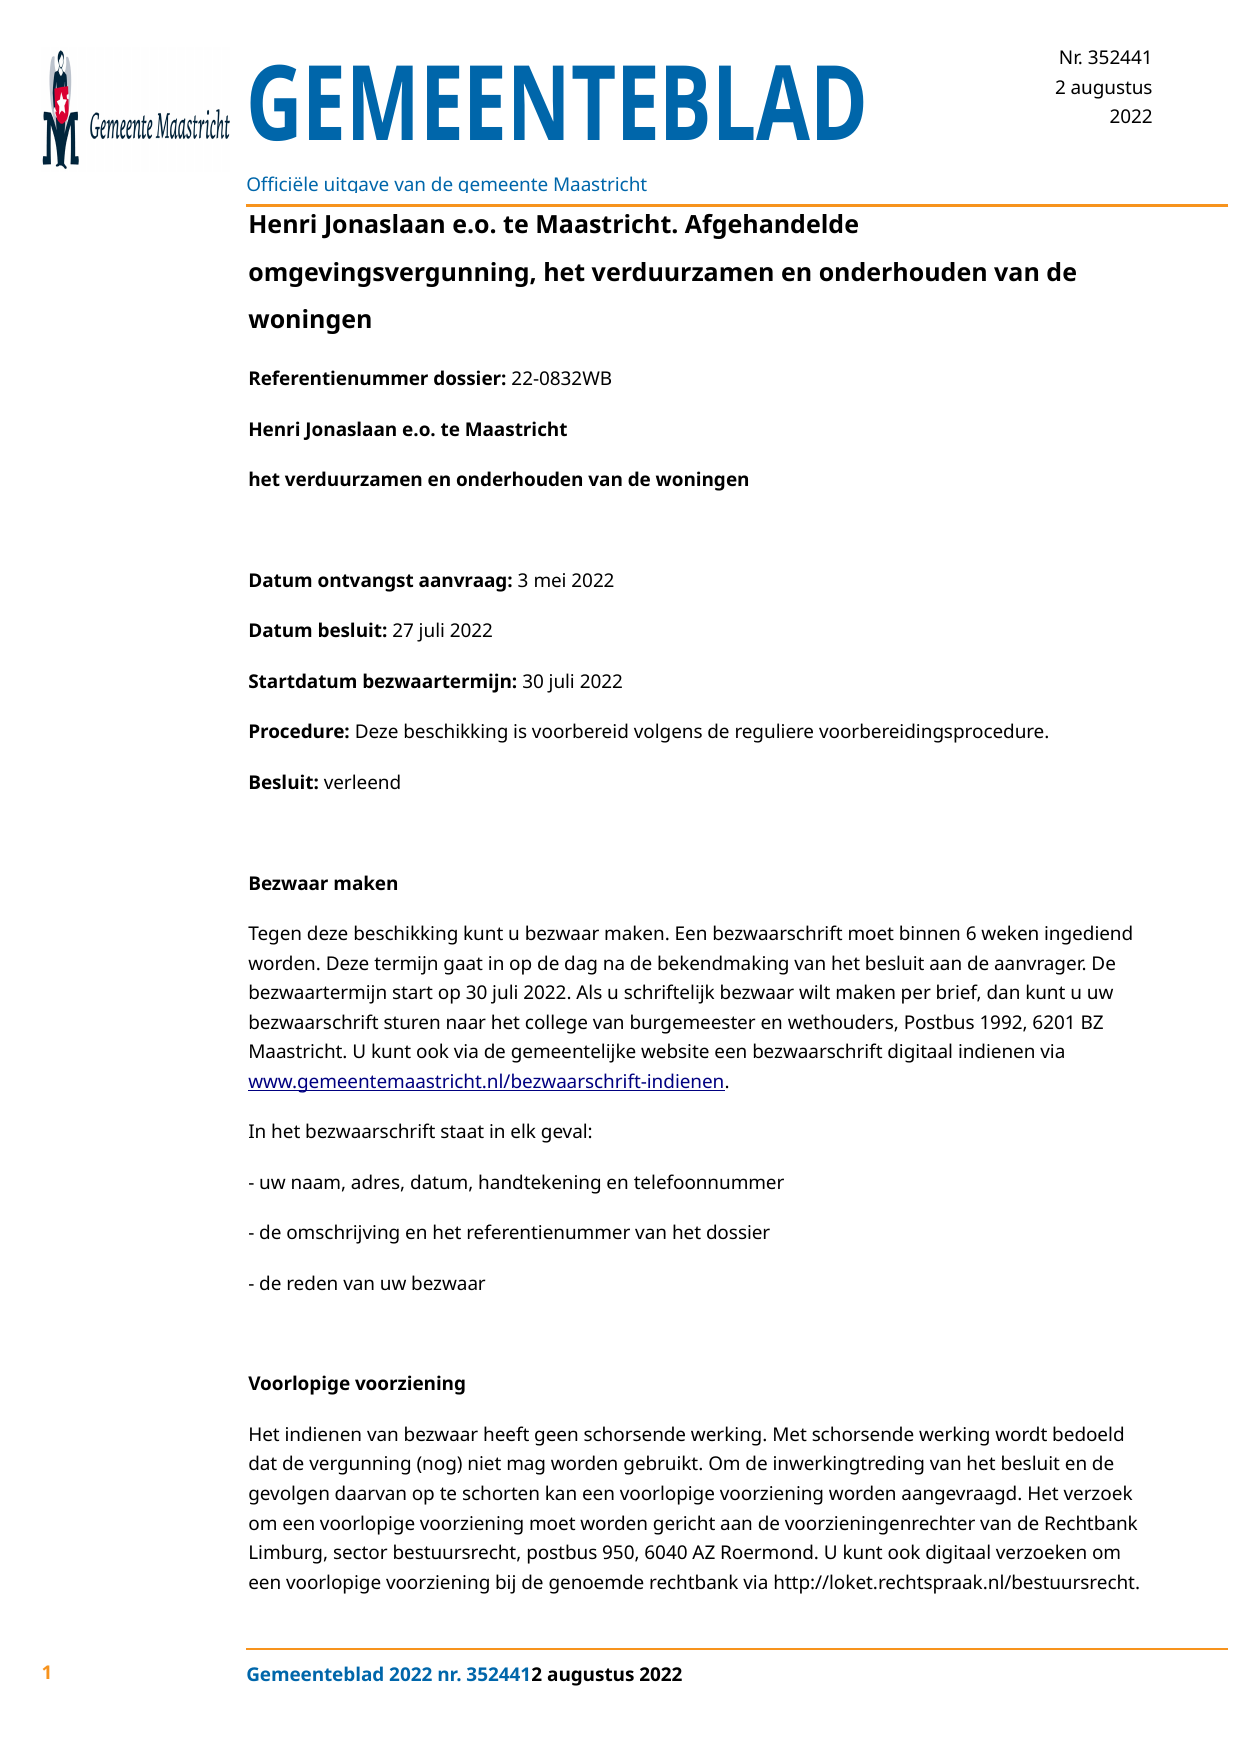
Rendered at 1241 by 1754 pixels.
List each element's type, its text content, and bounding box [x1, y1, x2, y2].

text Startdatum bezwaartermijn: 30 juli 2022 [248, 668, 1152, 694]
text Henri Jonaslaan e.o. te Maastricht [248, 416, 1152, 442]
text Referentienummer dossier: 22-0832WB [248, 366, 1152, 391]
text Datum ontvangst aanvraag: 3 mei 2022 [248, 567, 1152, 593]
text Tegen deze beschikking kunt u bezwaar maken. Een bezwaarschrift moet binnen 6 weken ingediend worden. Deze termijn gaat in op de dag na de bekendmaking van het besluit aan de aanvrager. De bezwaartermijn start op 30 juli 2022. Als u schriftelijk bezwaar wilt maken per brief, dan kunt u uw bezwaarschrift sturen naar het college van burgemeester en wethouders, Postbus 1992, 6201 BZ Maastricht. U kunt ook via de gemeentelijke website een bezwaarschrift digitaal indienen via www.gemeentemaastricht.nl/bezwaarschrift-indienen. [248, 920, 1152, 1094]
text - de omschrijving en het referentienummer van het dossier [248, 1219, 1152, 1245]
text Voorlopige voorziening [248, 1371, 1152, 1396]
text het verduurzamen en onderhouden van de woningen [248, 466, 1152, 492]
text Bezwaar maken [248, 870, 1152, 895]
text Procedure: Deze beschikking is voorbereid volgens de reguliere voorbereidingsprocedure. [248, 718, 1152, 744]
text - de reden van uw bezwaar [248, 1270, 1152, 1295]
text Datum besluit: 27 juli 2022 [248, 618, 1152, 643]
text Besluit: verleend [248, 769, 1152, 794]
text Het indienen van bezwaar heeft geen schorsende werking. Met schorsende werking wordt bedoeld dat de vergunning (nog) niet mag worden gebruikt. Om de inwerkingtreding van het besluit en de gevolgen daarvan op te schorten kan een voorlopige voorziening worden aangevraagd. Het verzoek om een voorlopige voorziening moet worden gericht aan de voorzieningenrechter van de Rechtbank Limburg, sector bestuursrecht, postbus 950, 6040 AZ Roermond. U kunt ook digitaal verzoeken om een voorlopige voorziening bij de genoemde rechtbank via http://loket.rechtspraak.nl/bestuursrecht. [248, 1421, 1152, 1594]
text Henri Jonaslaan e.o. te Maastricht. Afgehandelde omgevingsvergunning, het verduurzamen en onderhouden van de woningen [248, 207, 1152, 336]
text In het bezwaarschrift staat in elk geval: [248, 1118, 1152, 1144]
picture [41, 47, 231, 172]
text - uw naam, adres, datum, handtekening en telefoonnummer [248, 1169, 1152, 1194]
